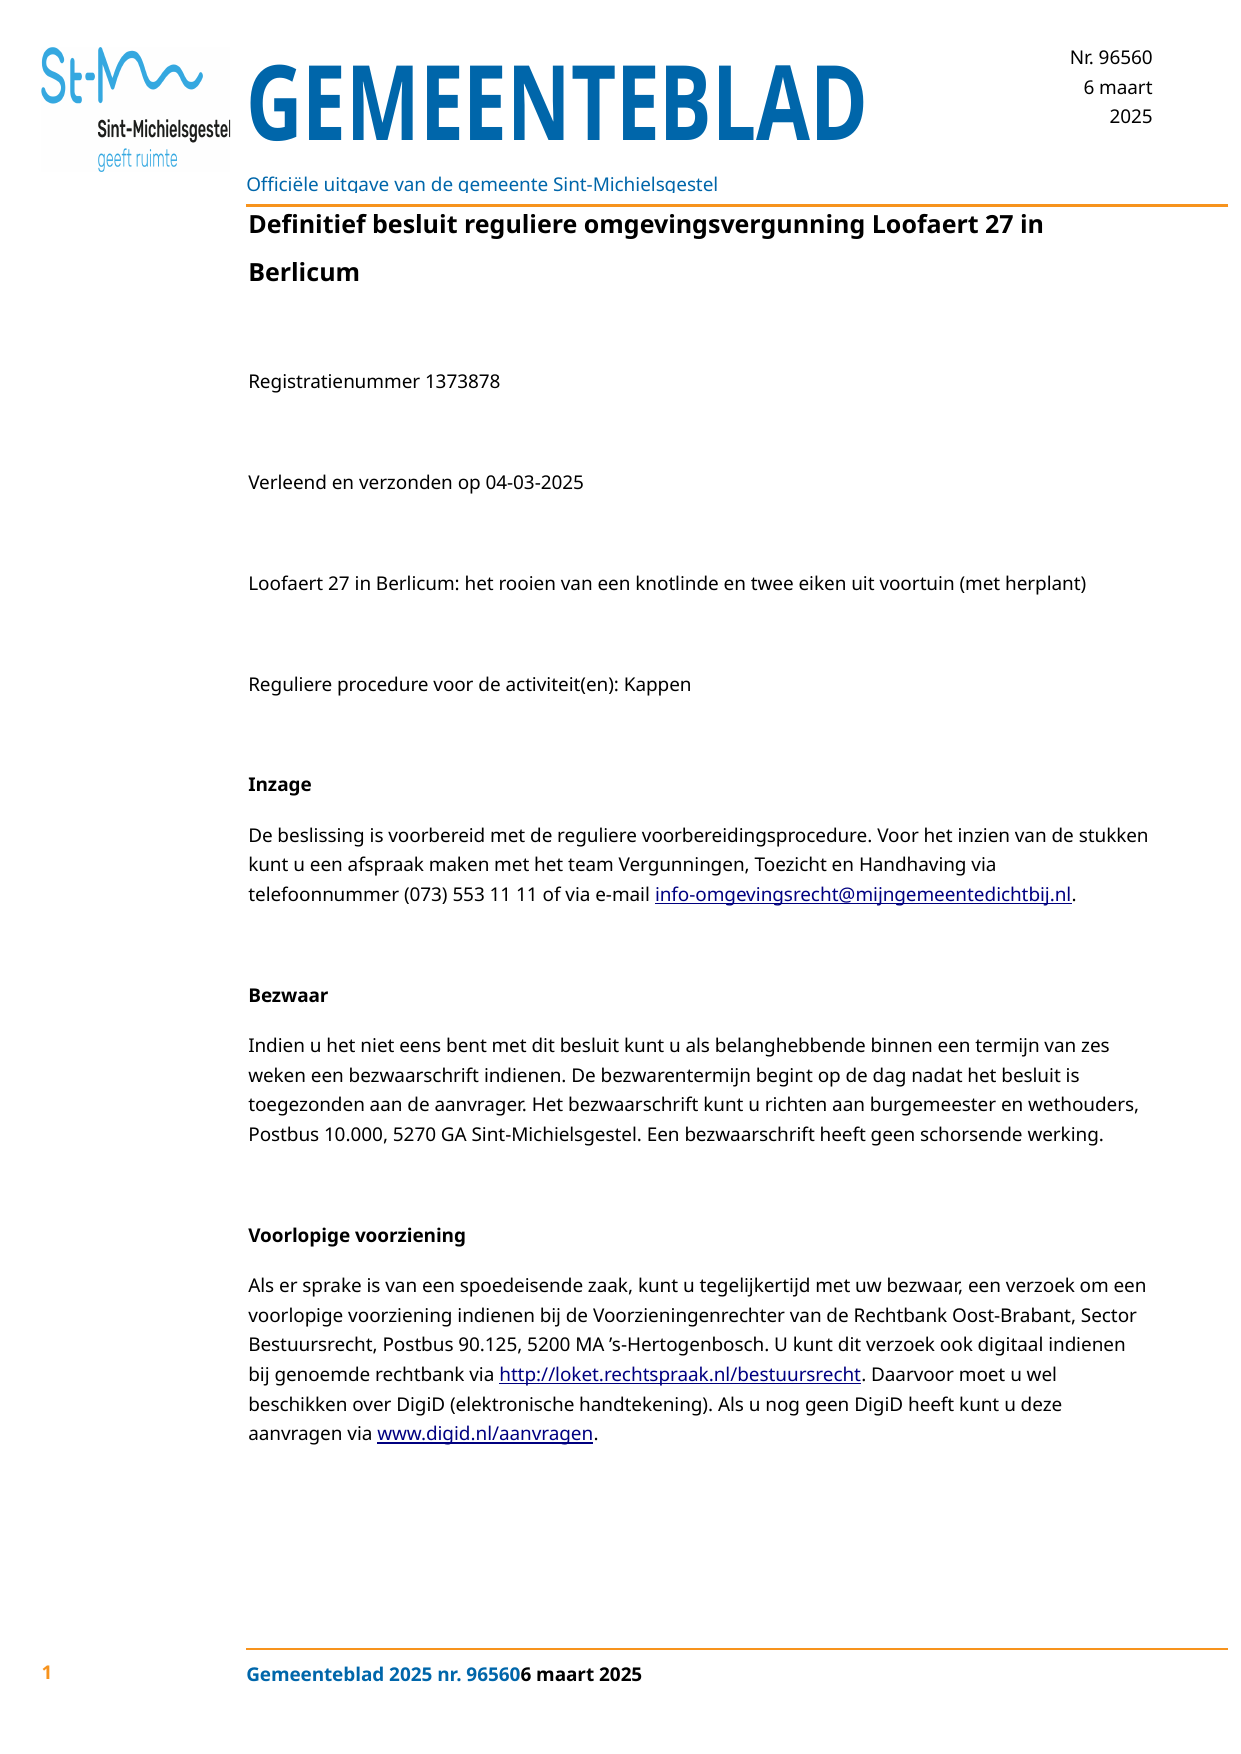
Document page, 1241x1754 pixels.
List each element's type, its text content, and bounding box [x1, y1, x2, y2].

text Indien u het niet eens bent met dit besluit kunt u als belanghebbende binnen een termijn van zes weken een bezwaarschrift indienen. De bezwarentermijn begint op de dag nadat het besluit is toegezonden aan de aanvrager. Het bezwaarschrift kunt u richten aan burgemeester en wethouders, Postbus 10.000, 5270 GA Sint-Michielsgestel. Een bezwaarschrift heeft geen schorsende werking. [248, 1032, 1152, 1147]
text Inzage [248, 772, 1152, 797]
text De beslissing is voorbereid met de reguliere voorbereidingsprocedure. Voor het inzien van de stukken kunt u een afspraak maken met het team Vergunningen, Toezicht en Handhaving via telefoonnummer (073) 553 11 11 of via e-mail info-omgevingsrecht@mijngemeentedichtbij.nl. [248, 822, 1152, 907]
text Bezwaar [248, 982, 1152, 1008]
picture [41, 47, 231, 172]
text Verleend en verzonden op 04-03-2025 [248, 469, 1152, 495]
text Loofaert 27 in Berlicum: het rooien van een knotlinde en twee eiken uit voortuin (met herplant) [248, 570, 1152, 596]
text Definitief besluit reguliere omgevingsvergunning Loofaert 27 in Berlicum [248, 207, 1152, 288]
text Als er sprake is van een spoedeisende zaak, kunt u tegelijkertijd met uw bezwaar, een verzoek om een voorlopige voorziening indienen bij de Voorzieningenrechter van de Rechtbank Oost-Brabant, Sector Bestuursrecht, Postbus 90.125, 5200 MA ’s-Hertogenbosch. U kunt dit verzoek ook digitaal indienen bij genoemde rechtbank via http://loket.rechtspraak.nl/bestuursrecht. Daarvoor moet u wel beschikken over DigiD (elektronische handtekening). Als u nog geen DigiD heeft kunt u deze aanvragen via www.digid.nl/aanvragen. [248, 1272, 1152, 1446]
text Voorlopige voorziening [248, 1222, 1152, 1248]
text Registratienummer 1373878 [248, 368, 1152, 394]
text Reguliere procedure voor de activiteit(en): Kappen [248, 671, 1152, 697]
